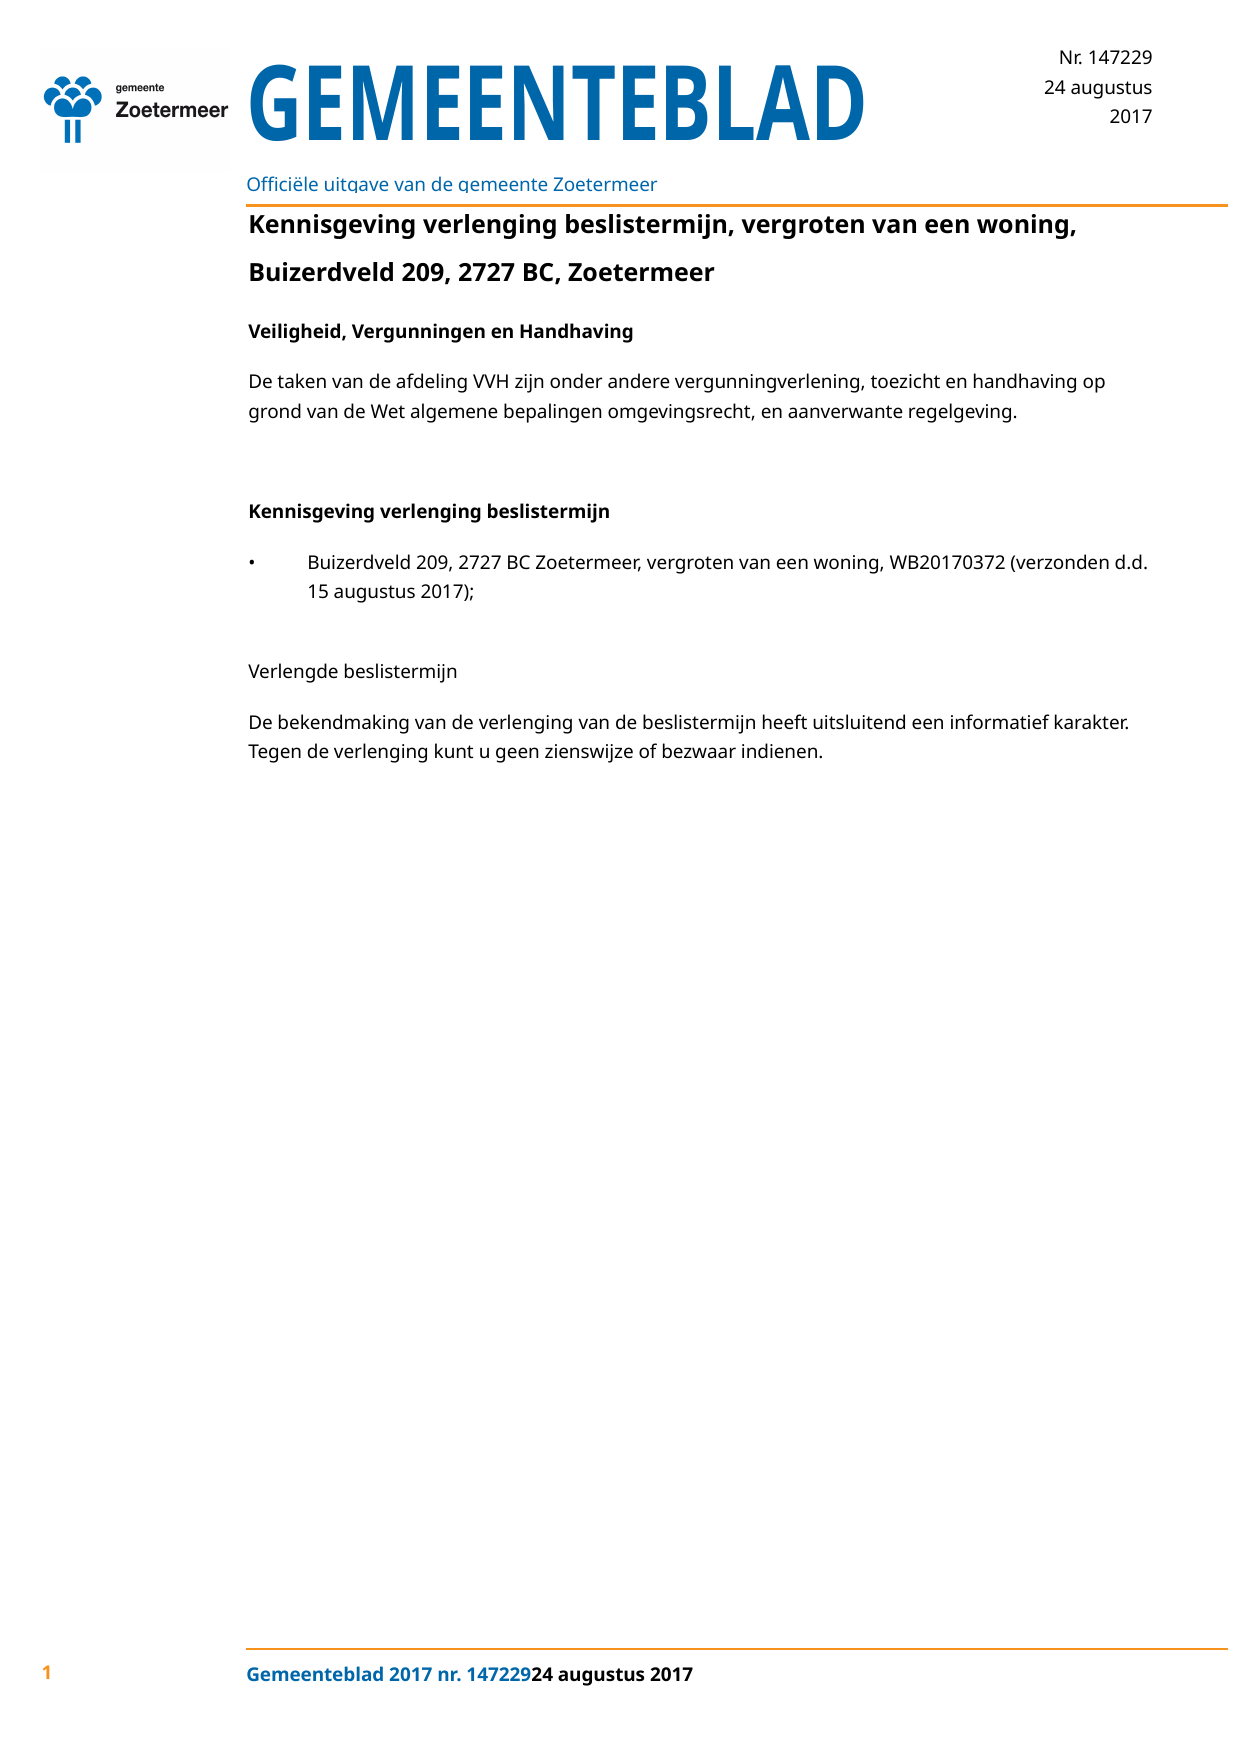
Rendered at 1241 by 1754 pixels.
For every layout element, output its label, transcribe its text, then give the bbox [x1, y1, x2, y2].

list Buizerdveld 209, 2727 BC Zoetermeer, vergroten van een woning, WB20170372 (verzonden d.d. 15 augustus 2017); [248, 549, 1152, 604]
text De bekendmaking van de verlenging van de beslistermijn heeft uitsluitend een informatief karakter. Tegen de verlenging kunt u geen zienswijze of bezwaar indienen. [248, 709, 1152, 764]
text Kennisgeving verlenging beslistermijn, vergroten van een woning, Buizerdveld 209, 2727 BC, Zoetermeer [248, 207, 1152, 288]
text Veiligheid, Vergunningen en Handhaving [248, 318, 1152, 344]
text Verlengde beslistermijn [248, 659, 1152, 684]
picture [41, 47, 231, 172]
text Kennisgeving verlenging beslistermijn [248, 499, 1152, 524]
text De taken van de afdeling VVH zijn onder andere vergunningverlening, toezicht en handhaving op grond van de Wet algemene bepalingen omgevingsrecht, en aanverwante regelgeving. [248, 368, 1152, 424]
